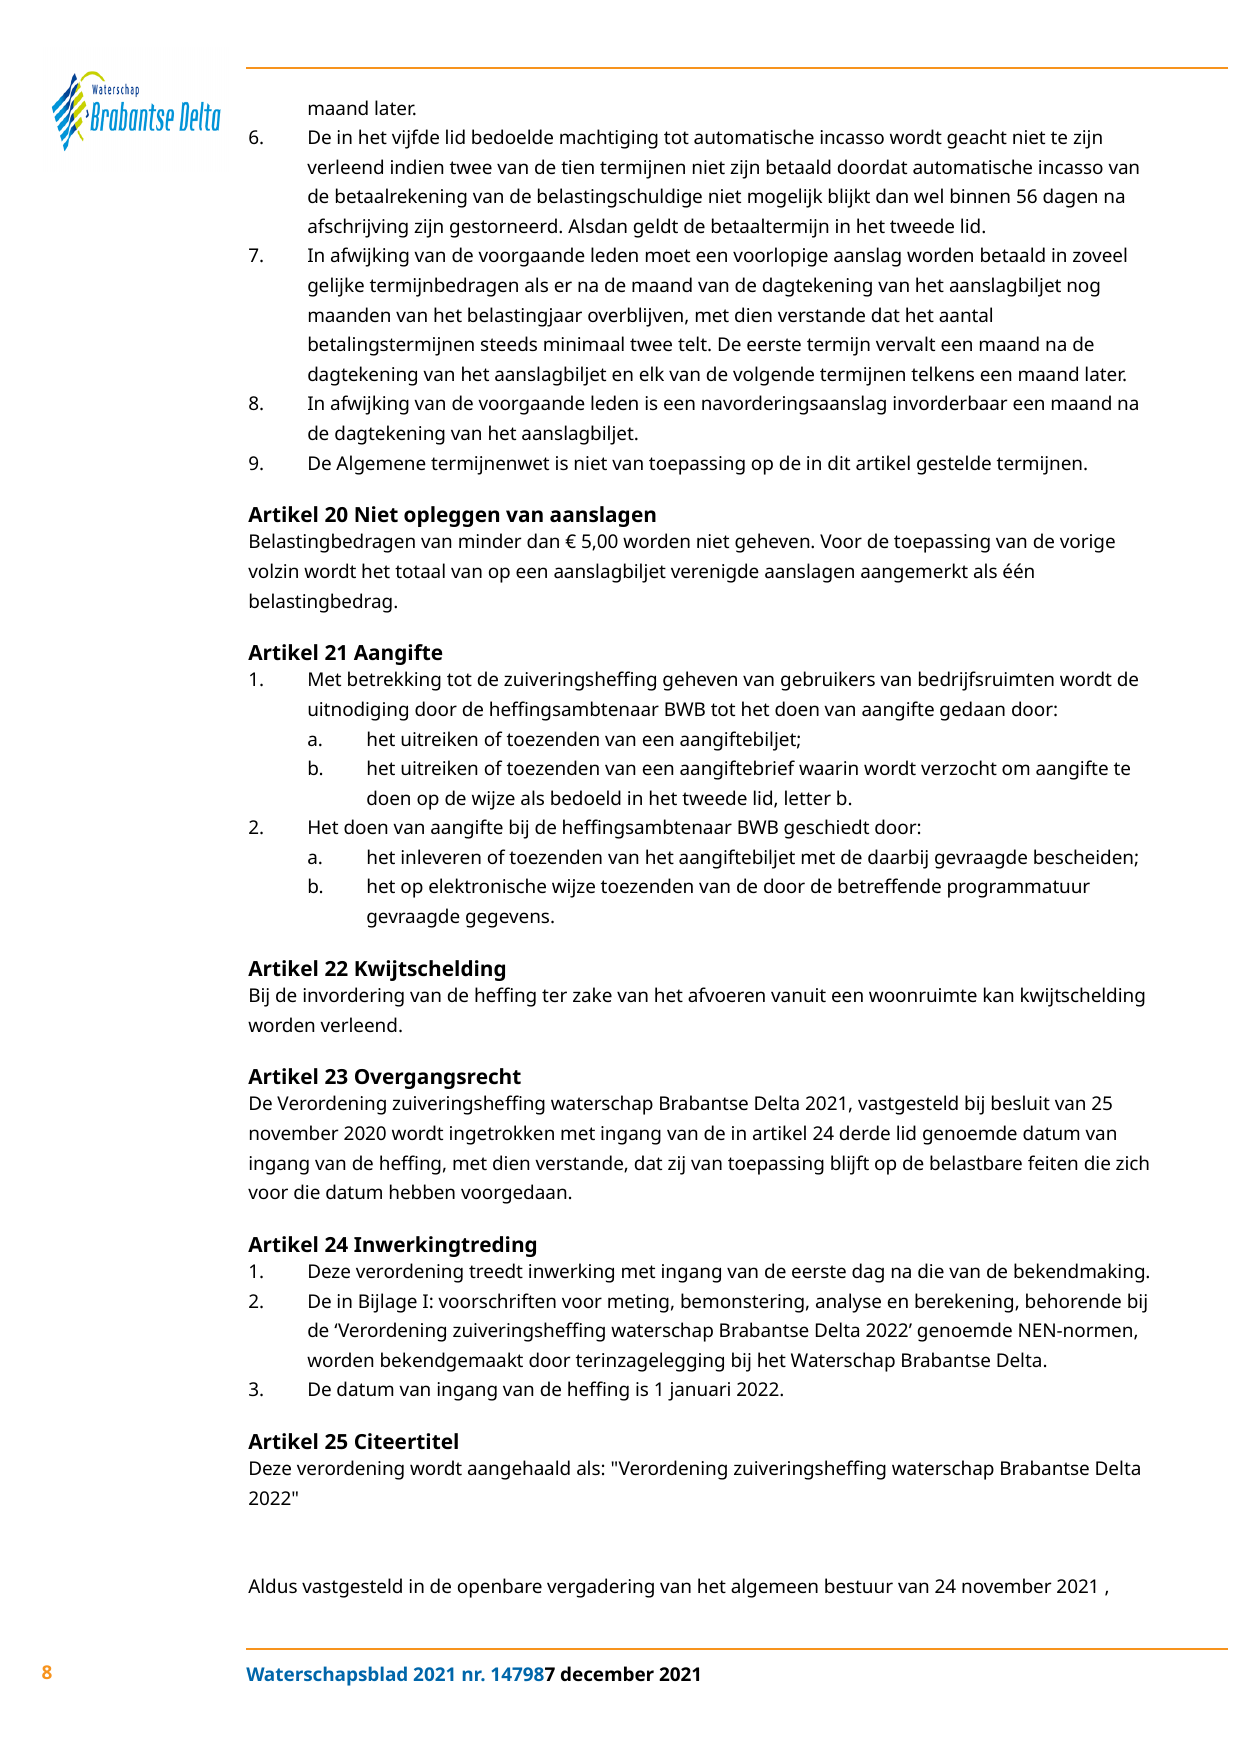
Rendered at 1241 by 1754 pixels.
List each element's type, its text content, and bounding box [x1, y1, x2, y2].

list Met betrekking tot de zuiveringsheffing geheven van gebruikers van bedrijfsruimten wordt de uitnodiging door de heffingsambtenaar BWB tot het doen van aangifte gedaan door: [248, 667, 1152, 722]
text Artikel 23 Overgangsrecht [248, 1062, 1152, 1091]
text Artikel 20 Niet opleggen van aanslagen [248, 500, 1152, 529]
list In afwijking van de voorgaande leden moet een voorlopige aanslag worden betaald in zoveel gelijke termijnbedragen als er na de maand van de dagtekening van het aanslagbiljet nog maanden van het belastingjaar overblijven, met dien verstande dat het aantal betalingstermijnen steeds minimaal twee telt. De eerste termijn vervalt een maand na de dagtekening van het aanslagbiljet en elk van de volgende termijnen telkens een maand later. [248, 243, 1152, 387]
text Deze verordening wordt aangehaald als: "Verordening zuiveringsheffing waterschap Brabantse Delta 2022" [248, 1455, 1152, 1511]
list Het doen van aangifte bij de heffingsambtenaar BWB geschiedt door: [248, 814, 1152, 840]
text Artikel 24 Inwerkingtreding [248, 1230, 1152, 1258]
list De in Bijlage I: voorschriften voor meting, bemonstering, analyse en berekening, behorende bij de ‘Verordening zuiveringsheffing waterschap Brabantse Delta 2022’ genoemde NEN-normen, worden bekendgemaakt door terinzagelegging bij het Waterschap Brabantse Delta. [248, 1288, 1152, 1373]
text Artikel 25 Citeertitel [248, 1427, 1152, 1455]
text Aldus vastgesteld in de openbare vergadering van het algemeen bestuur van 24 november 2021 , [248, 1574, 1152, 1599]
text Artikel 21 Aangifte [248, 638, 1152, 667]
text De Verordening zuiveringsheffing waterschap Brabantse Delta 2021, vastgesteld bij besluit van 25 november 2020 wordt ingetrokken met ingang van de in artikel 24 derde lid genoemde datum van ingang van de heffing, met dien verstande, dat zij van toepassing blijft op de belastbare feiten die zich voor die datum hebben voorgedaan. [248, 1091, 1152, 1205]
list De datum van ingang van de heffing is 1 januari 2022. [248, 1377, 1152, 1402]
list In afwijking van de voorgaande leden is een navorderingsaanslag invorderbaar een maand na de dagtekening van het aanslagbiljet. [248, 391, 1152, 446]
text Belastingbedragen van minder dan € 5,00 worden niet geheven. Voor de toepassing van de vorige volzin wordt het totaal van op een aanslagbiljet verenigde aanslagen aangemerkt als één belastingbedrag. [248, 529, 1152, 613]
text Bij de invordering van de heffing ter zake van het afvoeren vanuit een woonruimte kan kwijtschelding worden verleend. [248, 982, 1152, 1037]
list Deze verordening treedt inwerking met ingang van de eerste dag na die van de bekendmaking. [248, 1258, 1152, 1284]
list het op elektronische wijze toezenden van de door de betreffende programmatuur gevraagde gegevens. [307, 874, 1152, 929]
list De in het vijfde lid bedoelde machtiging tot automatische incasso wordt geacht niet te zijn verleend indien twee van de tien termijnen niet zijn betaald doordat automatische incasso van de betaalrekening van de belastingschuldige niet mogelijk blijkt dan wel binnen 56 dagen na afschrijving zijn gestorneerd. Alsdan geldt de betaaltermijn in het tweede lid. [248, 124, 1152, 239]
list De Algemene termijnenwet is niet van toepassing op de in dit artikel gestelde termijnen. [248, 450, 1152, 476]
picture [41, 47, 231, 172]
text Artikel 22 Kwijtschelding [248, 954, 1152, 982]
list maand later. [248, 95, 1152, 121]
list het uitreiken of toezenden van een aangiftebrief waarin wordt verzocht om aangifte te doen op de wijze als bedoeld in het tweede lid, letter b. [307, 755, 1152, 811]
list het inleveren of toezenden van het aangiftebiljet met de daarbij gevraagde bescheiden; [307, 844, 1152, 870]
list het uitreiken of toezenden van een aangiftebiljet; [307, 726, 1152, 752]
